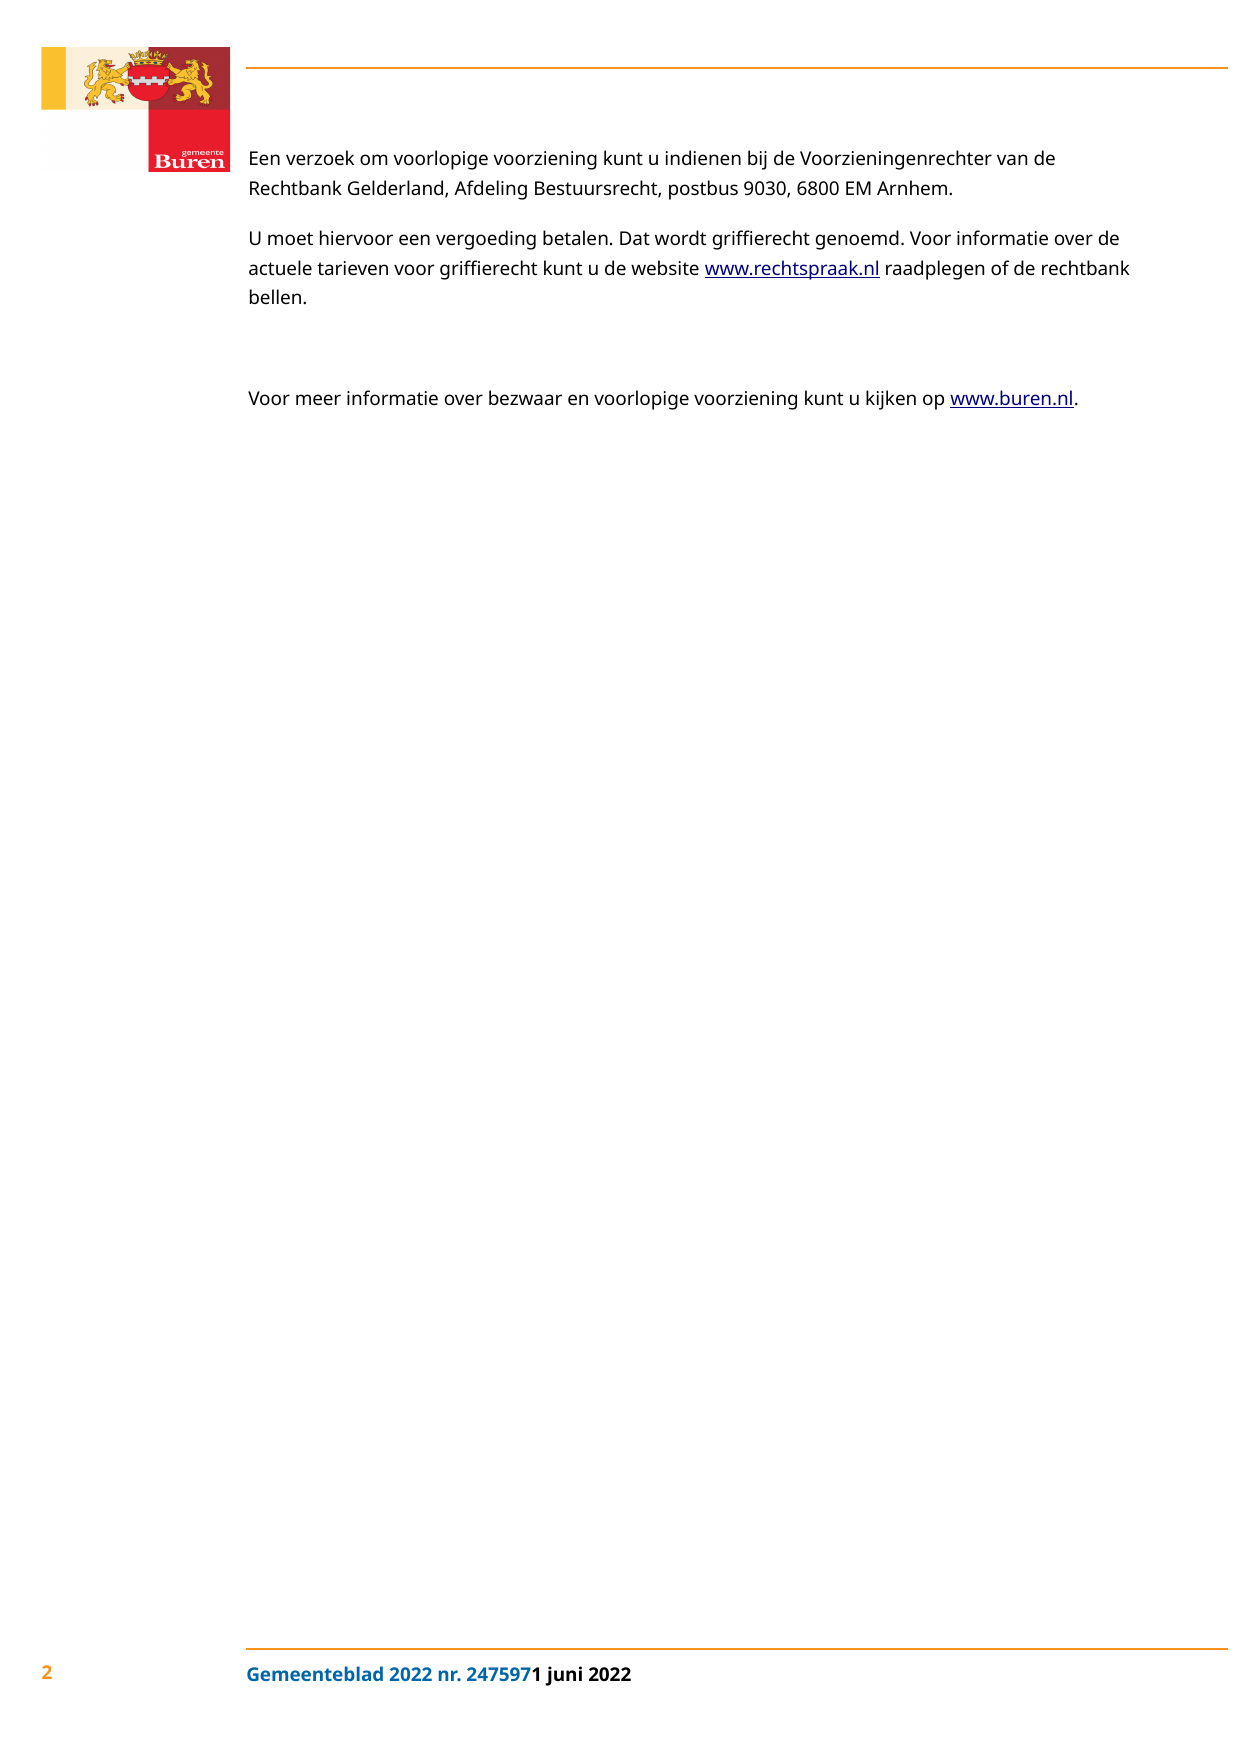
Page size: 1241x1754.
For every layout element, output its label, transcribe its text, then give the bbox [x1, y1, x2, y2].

text Voor meer informatie over bezwaar en voorlopige voorziening kunt u kijken op www.buren.nl. [248, 385, 1152, 411]
picture [41, 47, 231, 172]
text U moet hiervoor een vergoeding betalen. Dat wordt griffierecht genoemd. Voor informatie over de actuele tarieven voor griffierecht kunt u de website www.rechtspraak.nl raadplegen of de rechtbank bellen. [248, 225, 1152, 310]
text Een verzoek om voorlopige voorziening kunt u indienen bij de Voorzieningenrechter van de Rechtbank Gelderland, Afdeling Bestuursrecht, postbus 9030, 6800 EM Arnhem. [248, 145, 1152, 201]
